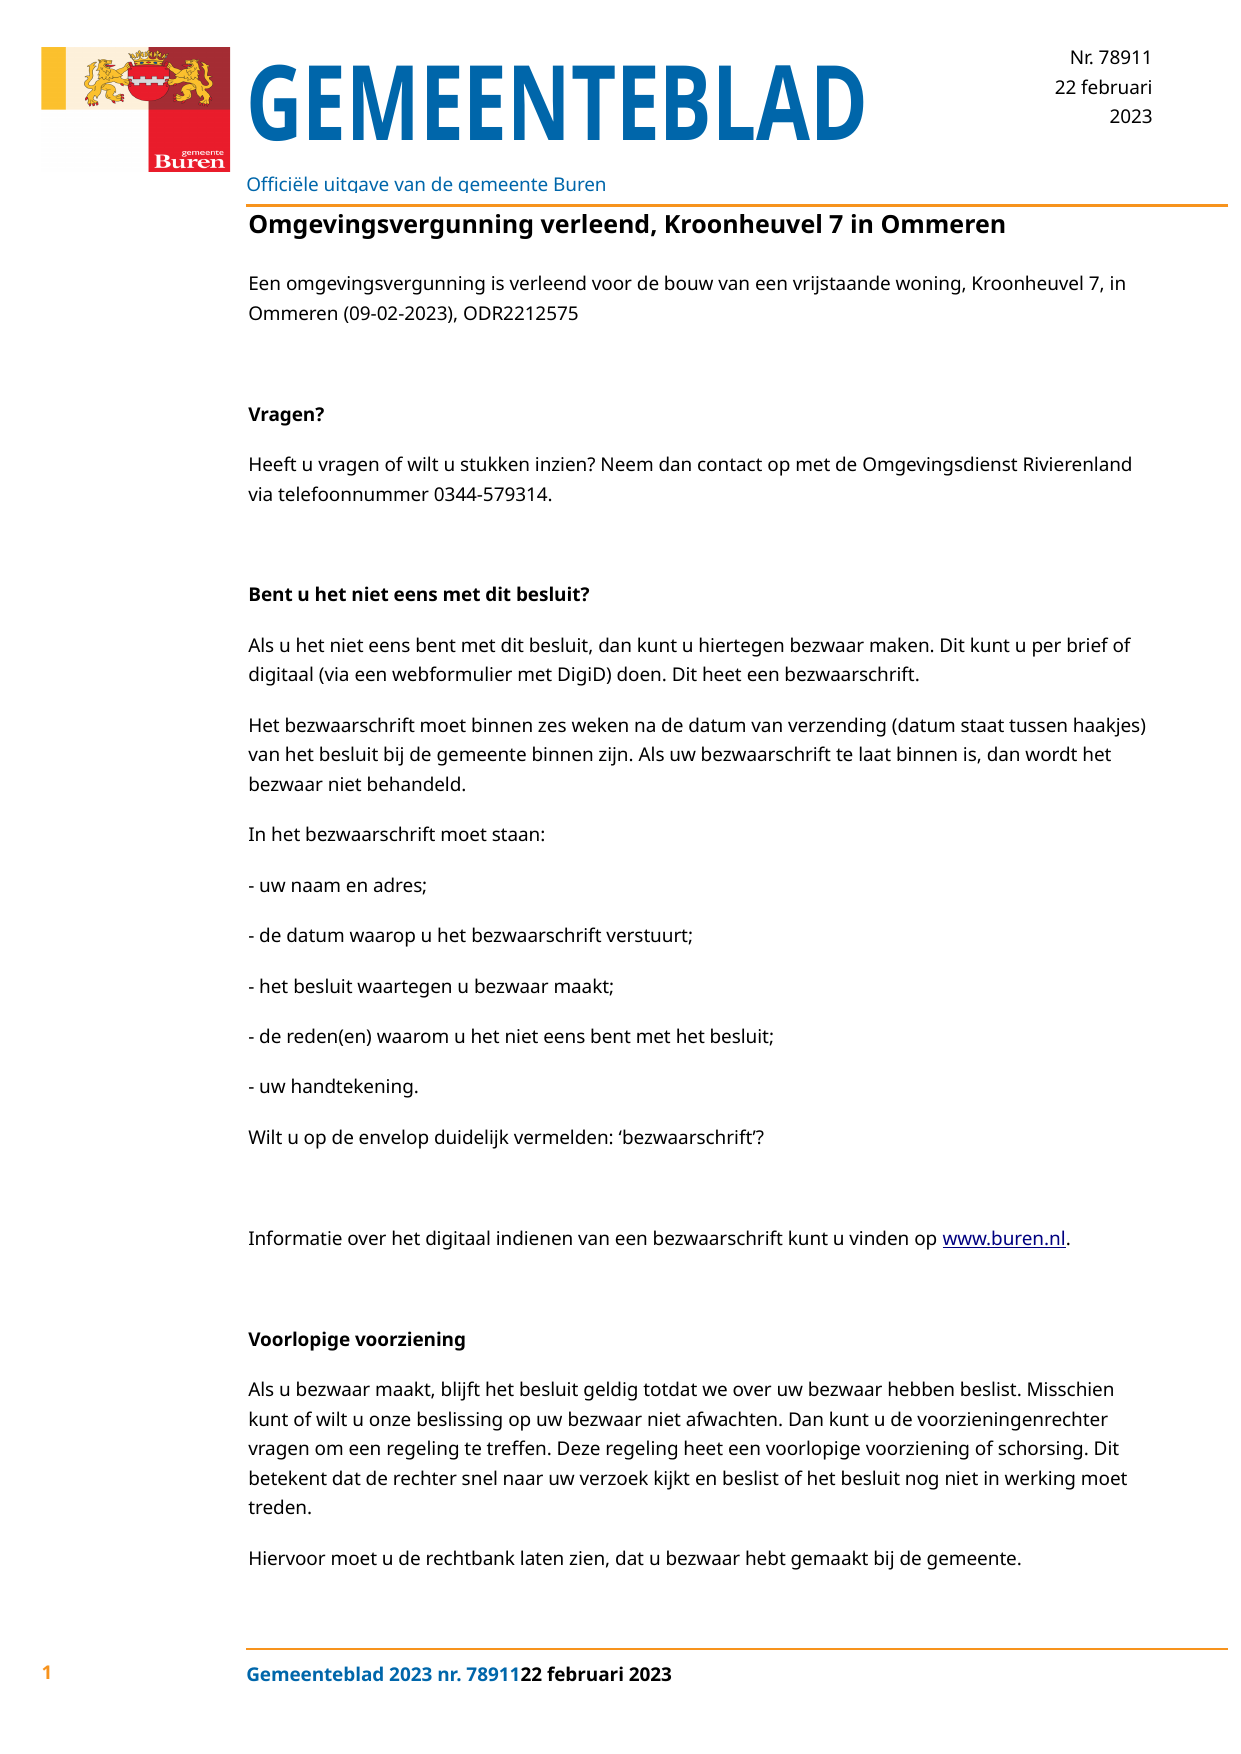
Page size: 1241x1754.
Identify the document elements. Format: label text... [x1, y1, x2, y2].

text Hiervoor moet u de rechtbank laten zien, dat u bezwaar hebt gemaakt bij de gemeente. [248, 1545, 1152, 1571]
text Bent u het niet eens met dit besluit? [248, 582, 1152, 607]
text Als u bezwaar maakt, blijft het besluit geldig totdat we over uw bezwaar hebben beslist. Misschien kunt of wilt u onze beslissing op uw bezwaar niet afwachten. Dan kunt u de voorzieningenrechter vragen om een regeling te treffen. Deze regeling heet een voorlopige voorziening of schorsing. Dit betekent dat de rechter snel naar uw verzoek kijkt en beslist of het besluit nog niet in werking moet treden. [248, 1376, 1152, 1520]
text Heeft u vragen of wilt u stukken inzien? Neem dan contact op met de Omgevingsdienst Rivierenland via telefoonnummer 0344-579314. [248, 451, 1152, 506]
text Als u het niet eens bent met dit besluit, dan kunt u hiertegen bezwaar maken. Dit kunt u per brief of digitaal (via een webformulier met DigiD) doen. Dit heet een bezwaarschrift. [248, 632, 1152, 687]
text - de reden(en) waarom u het niet eens bent met het besluit; [248, 1023, 1152, 1049]
text - uw handtekening. [248, 1074, 1152, 1099]
text Wilt u op de envelop duidelijk vermelden: ‘bezwaarschrift’? [248, 1124, 1152, 1150]
text - de datum waarop u het bezwaarschrift verstuurt; [248, 922, 1152, 948]
text - uw naam en adres; [248, 872, 1152, 898]
text Vragen? [248, 401, 1152, 426]
text Omgevingsvergunning verleend, Kroonheuvel 7 in Ommeren [248, 207, 1152, 241]
text In het bezwaarschrift moet staan: [248, 822, 1152, 847]
picture [41, 47, 231, 172]
text Het bezwaarschrift moet binnen zes weken na de datum van verzending (datum staat tussen haakjes) van het besluit bij de gemeente binnen zijn. Als uw bezwaarschrift te laat binnen is, dan wordt het bezwaar niet behandeld. [248, 712, 1152, 797]
text Informatie over het digitaal indienen van een bezwaarschrift kunt u vinden op www.buren.nl. [248, 1225, 1152, 1251]
text Voorlopige voorziening [248, 1326, 1152, 1351]
text - het besluit waartegen u bezwaar maakt; [248, 973, 1152, 998]
text Een omgevingsvergunning is verleend voor de bouw van een vrijstaande woning, Kroonheuvel 7, in Ommeren (09-02-2023), ODR2212575 [248, 270, 1152, 326]
